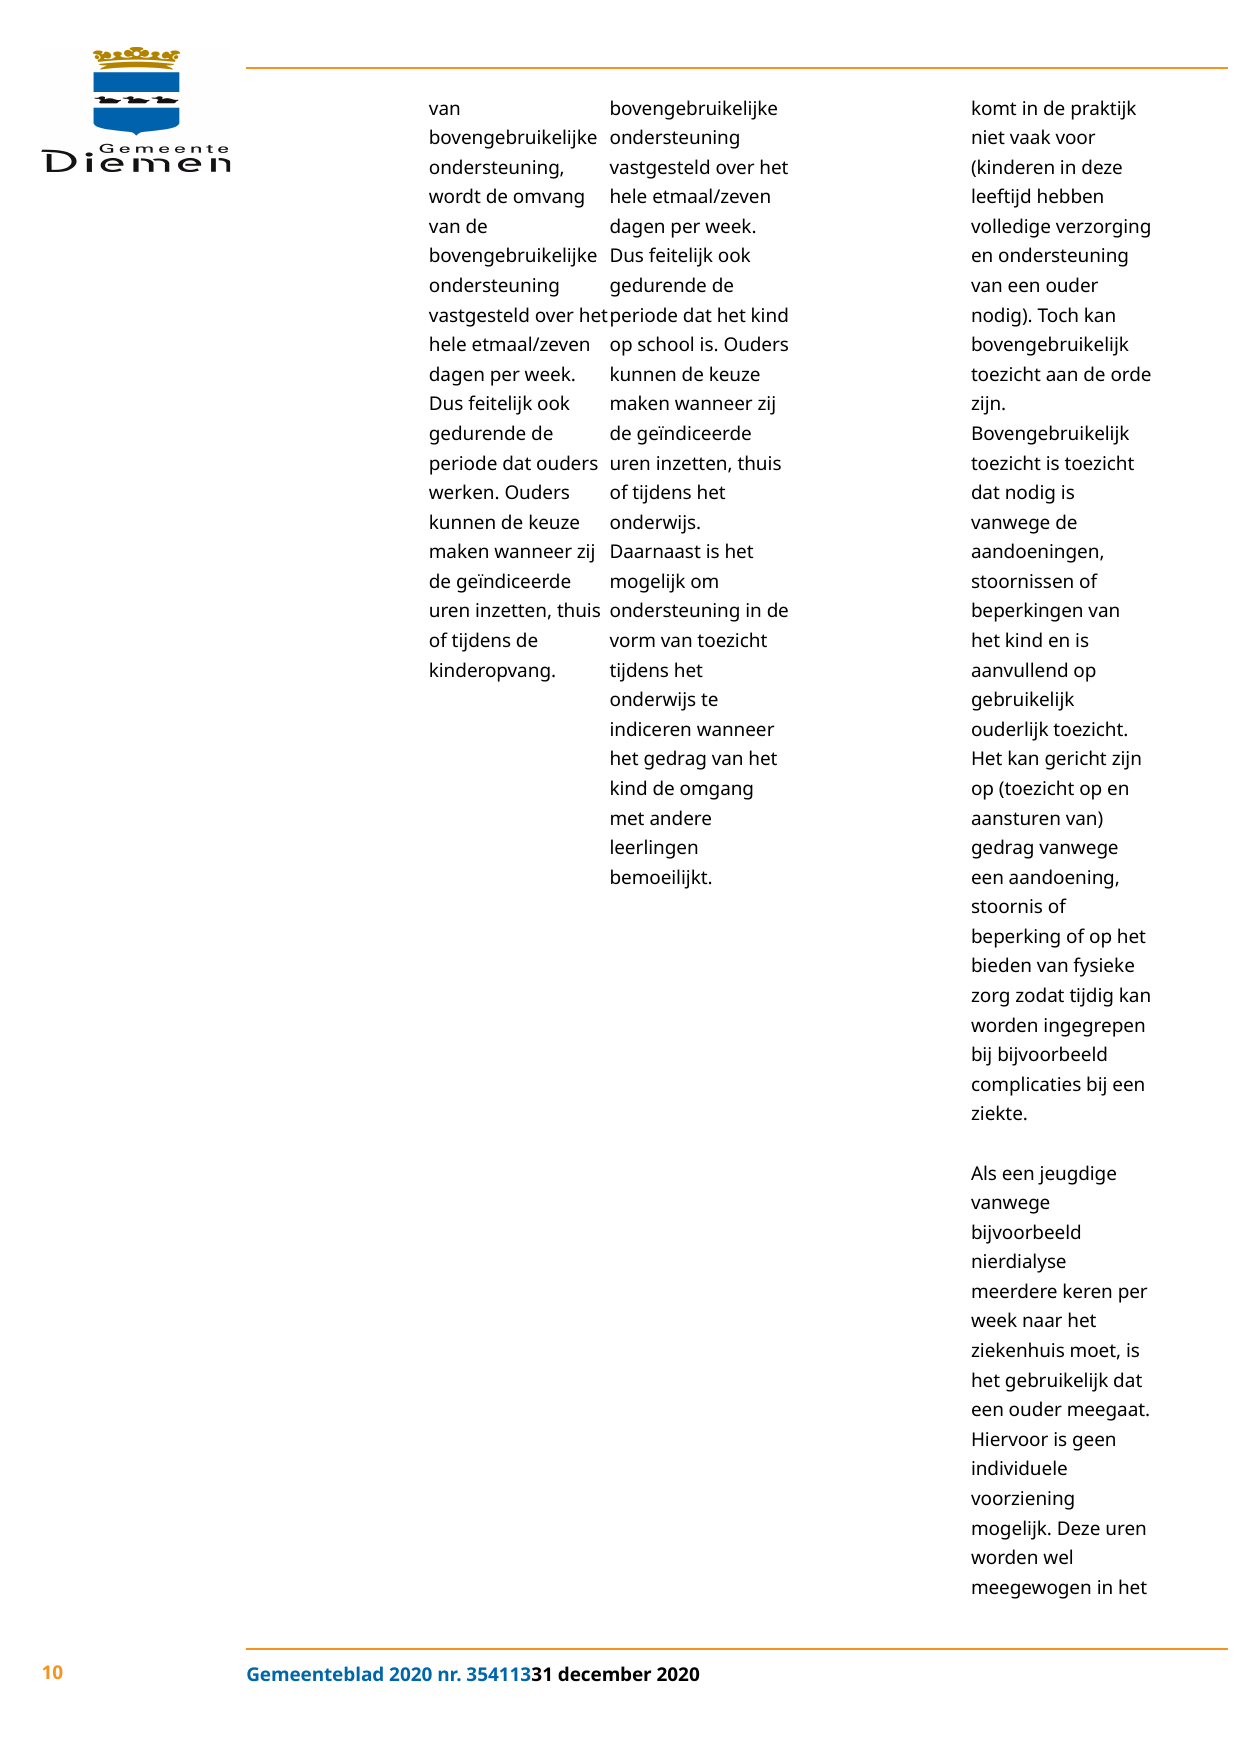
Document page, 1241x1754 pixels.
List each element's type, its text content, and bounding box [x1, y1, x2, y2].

table_cell van bovengebruikelijke ondersteuning, wordt de omvang van de bovengebruikelijke ondersteuning vastgesteld over het hele etmaal/zeven dagen per week. Dus feitelijk ook gedurende de periode dat ouders werken. Ouders kunnen de keuze maken wanneer zij de geïndiceerde uren inzetten, thuis of tijdens de kinderopvang. [429, 95, 609, 1600]
table_cell [248, 95, 429, 1600]
table_cell bovengebruikelijke ondersteuning vastgesteld over het hele etmaal/zeven dagen per week. Dus feitelijk ook gedurende de periode dat het kind op school is. Ouders kunnen de keuze maken wanneer zij de geïndiceerde uren inzetten, thuis of tijdens het onderwijs. Daarnaast is het mogelijk om ondersteuning in de vorm van toezicht tijdens het onderwijs te indiceren wanneer het gedrag van het kind de omgang met andere leerlingen bemoeilijkt. [609, 95, 790, 1600]
picture [41, 47, 231, 172]
table_cell [790, 95, 971, 1600]
table_cell komt in de praktijk niet vaak voor (kinderen in deze leeftijd hebben volledige verzorging en ondersteuning van een ouder nodig). Toch kan bovengebruikelijk toezicht aan de orde zijn. Bovengebruikelijk toezicht is toezicht dat nodig is vanwege de aandoeningen, stoornissen of beperkingen van het kind en is aanvullend op gebruikelijk ouderlijk toezicht. Het kan gericht zijn op (toezicht op en aansturen van) gedrag vanwege een aandoening, stoornis of beperking of op het bieden van fysieke zorg zodat tijdig kan worden ingegrepen bij bijvoorbeeld complicaties bij een ziekte. Als een jeugdige vanwege bijvoorbeeld nierdialyse meerdere keren per week naar het ziekenhuis moet, is het gebruikelijk dat een ouder meegaat. Hiervoor is geen individuele voorziening mogelijk. Deze uren worden wel meegewogen in het [971, 95, 1152, 1600]
